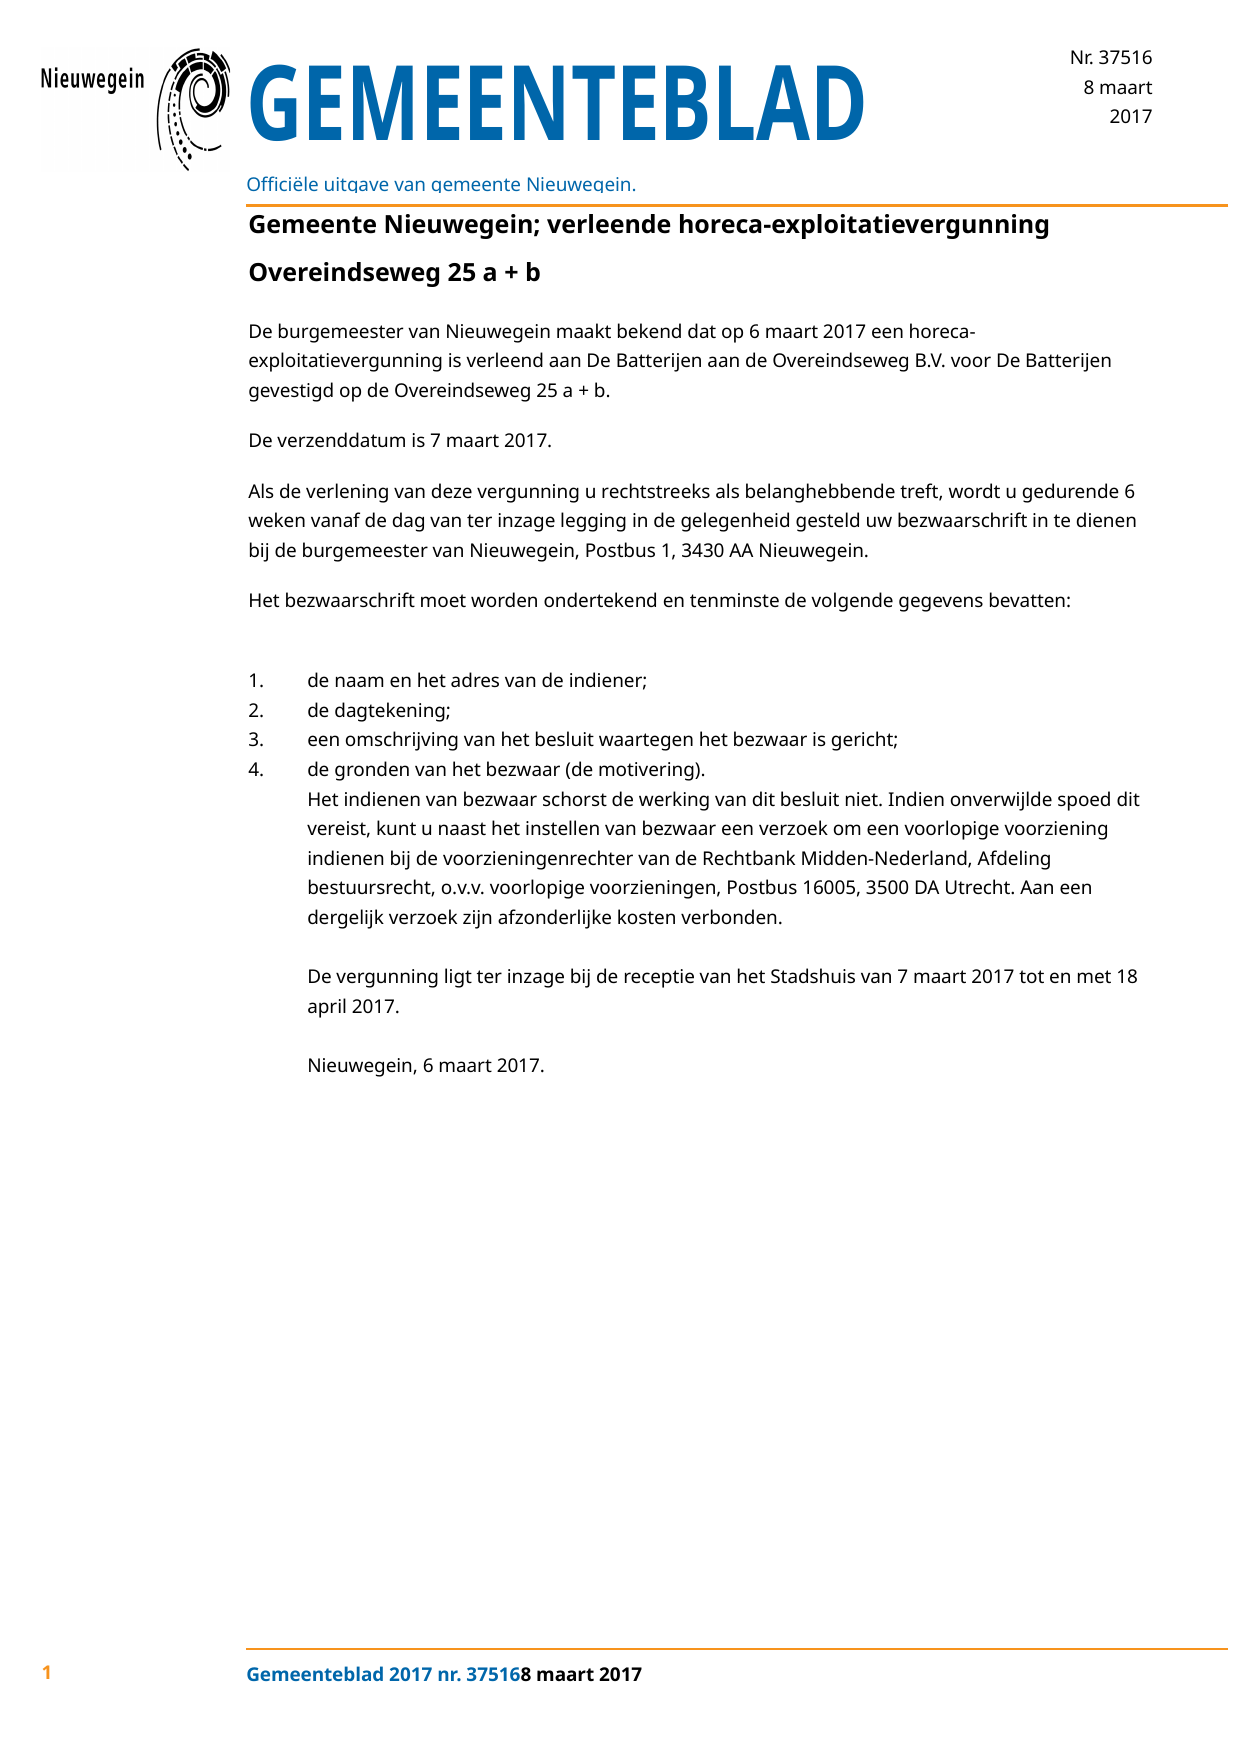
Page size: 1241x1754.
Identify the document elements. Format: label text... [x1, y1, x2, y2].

text Als de verlening van deze vergunning u rechtstreeks als belanghebbende treft, wordt u gedurende 6 weken vanaf de dag van ter inzage legging in de gelegenheid gesteld uw bezwaarschrift in te dienen bij de burgemeester van Nieuwegein, Postbus 1, 3430 AA Nieuwegein. [248, 478, 1152, 563]
text De burgemeester van Nieuwegein maakt bekend dat op 6 maart 2017 een horeca-exploitatievergunning is verleend aan De Batterijen aan de Overeindseweg B.V. voor De Batterijen gevestigd op de Overeindseweg 25 a + b. [248, 318, 1152, 403]
list de gronden van het bezwaar (de motivering). [248, 756, 1152, 782]
list Nieuwegein, 6 maart 2017. [248, 1052, 1152, 1078]
text Het bezwaarschrift moet worden ondertekend en tenminste de volgende gegevens bevatten: [248, 587, 1152, 613]
list de dagtekening; [248, 697, 1152, 723]
list De vergunning ligt ter inzage bij de receptie van het Stadshuis van 7 maart 2017 tot en met 18 april 2017. [248, 963, 1152, 1019]
text De verzenddatum is 7 maart 2017. [248, 427, 1152, 453]
list een omschrijving van het besluit waartegen het bezwaar is gericht; [248, 727, 1152, 752]
list Het indienen van bezwaar schorst de werking van dit besluit niet. Indien onverwijlde spoed dit vereist, kunt u naast het instellen van bezwaar een verzoek om een voorlopige voorziening indienen bij de voorzieningenrechter van de Rechtbank Midden-Nederland, Afdeling bestuursrecht, o.v.v. voorlopige voorzieningen, Postbus 16005, 3500 DA Utrecht. Aan een dergelijk verzoek zijn afzonderlijke kosten verbonden. [248, 786, 1152, 930]
text Gemeente Nieuwegein; verleende horeca-exploitatievergunning Overeindseweg 25 a + b [248, 207, 1152, 288]
list de naam en het adres van de indiener; [248, 667, 1152, 693]
picture [41, 47, 231, 172]
